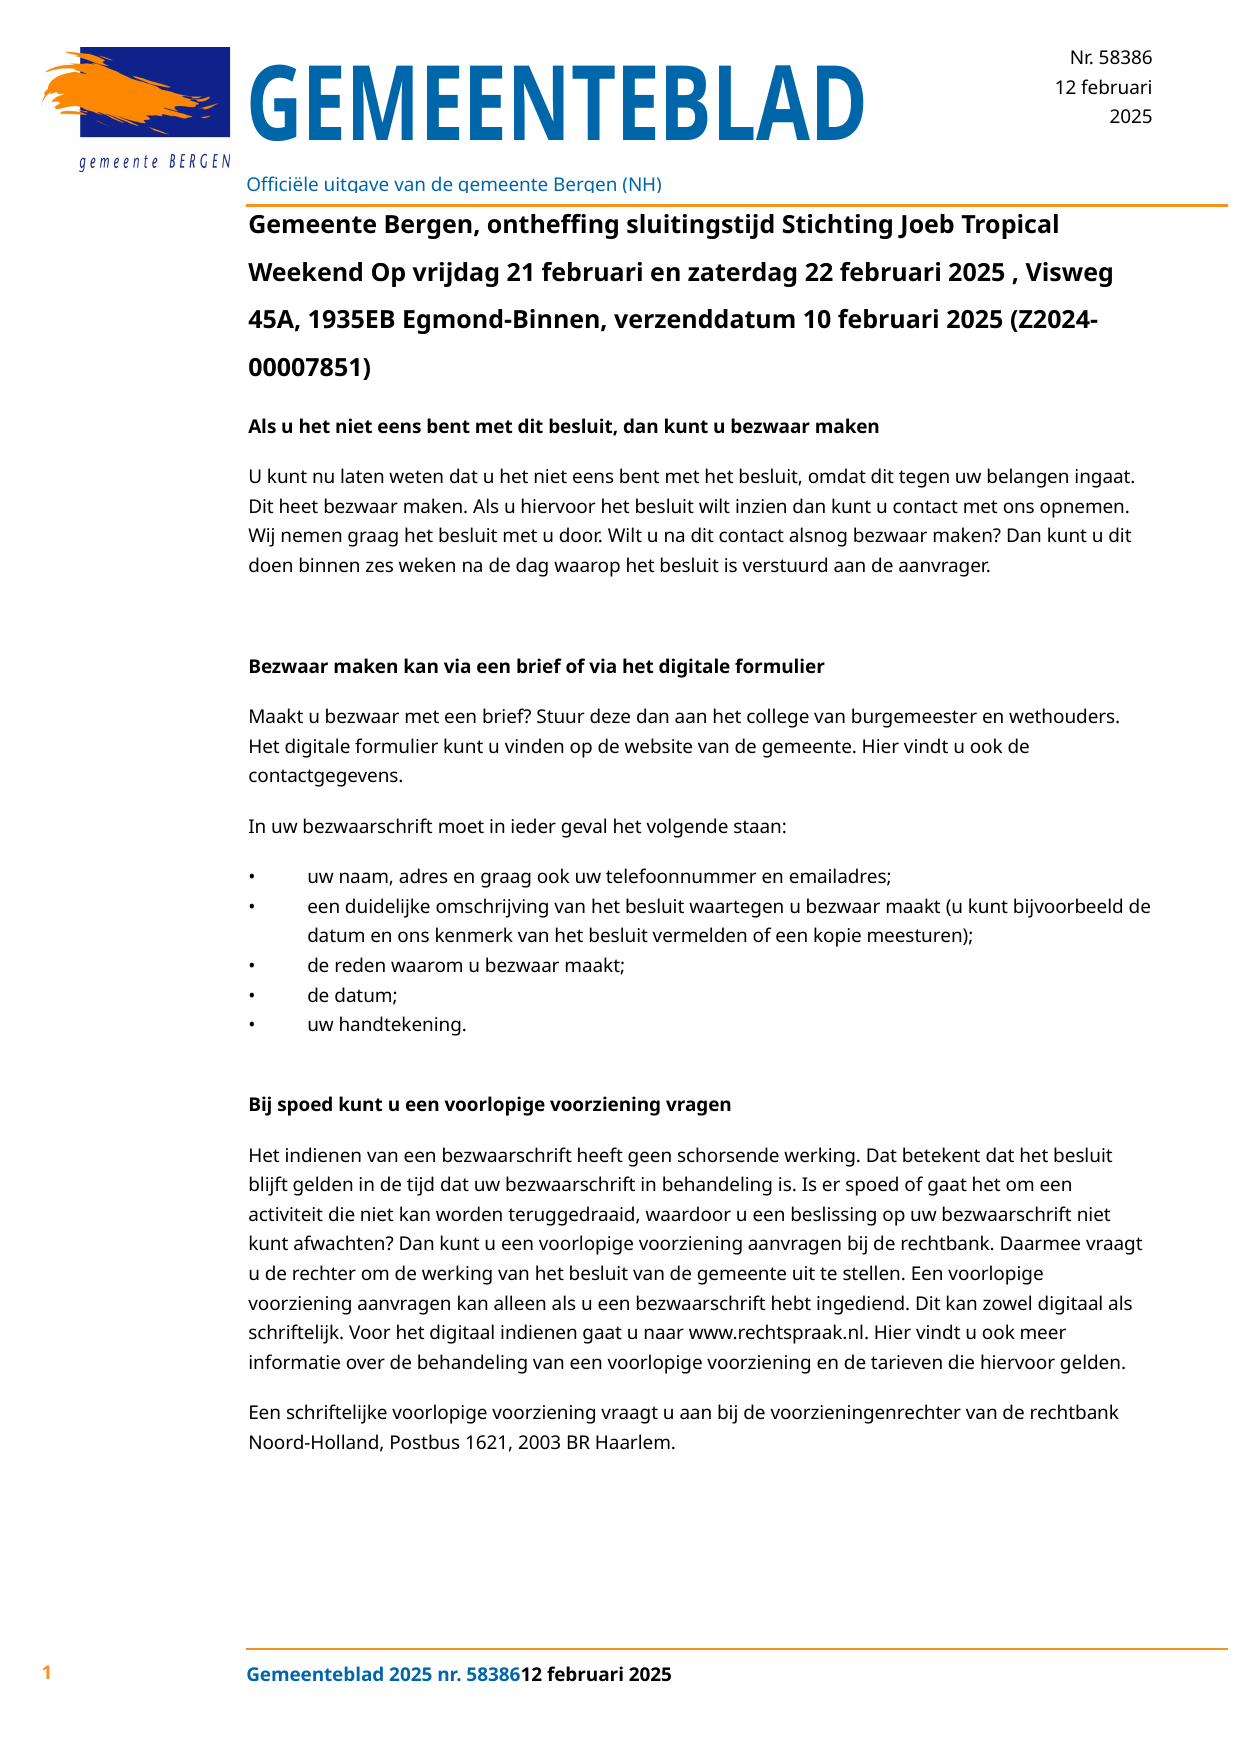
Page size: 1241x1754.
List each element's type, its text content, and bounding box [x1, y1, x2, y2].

list uw handtekening. [248, 1011, 1152, 1037]
text Als u het niet eens bent met dit besluit, dan kunt u bezwaar maken [248, 413, 1152, 439]
text Een schriftelijke voorlopige voorziening vraagt u aan bij de voorzieningenrechter van de rechtbank Noord-Holland, Postbus 1621, 2003 BR Haarlem. [248, 1399, 1152, 1455]
text In uw bezwaarschrift moet in ieder geval het volgende staan: [248, 813, 1152, 839]
picture [41, 47, 231, 172]
list uw naam, adres en graag ook uw telefoonnummer en emailadres; [248, 863, 1152, 889]
text Het indienen van een bezwaarschrift heeft geen schorsende werking. Dat betekent dat het besluit blijft gelden in de tijd dat uw bezwaarschrift in behandeling is. Is er spoed of gaat het om een activiteit die niet kan worden teruggedraaid, waardoor u een beslissing op uw bezwaarschrift niet kunt afwachten? Dan kunt u een voorlopige voorziening aanvragen bij de rechtbank. Daarmee vraagt u de rechter om de werking van het besluit van de gemeente uit te stellen. Een voorlopige voorziening aanvragen kan alleen als u een bezwaarschrift hebt ingediend. Dit kan zowel digitaal als schriftelijk. Voor het digitaal indienen gaat u naar www.rechtspraak.nl. Hier vindt u ook meer informatie over de behandeling van een voorlopige voorziening en de tarieven die hiervoor gelden. [248, 1142, 1152, 1375]
text U kunt nu laten weten dat u het niet eens bent met het besluit, omdat dit tegen uw belangen ingaat. Dit heet bezwaar maken. Als u hiervoor het besluit wilt inzien dan kunt u contact met ons opnemen. Wij nemen graag het besluit met u door. Wilt u na dit contact alsnog bezwaar maken? Dan kunt u dit doen binnen zes weken na de dag waarop het besluit is verstuurd aan de aanvrager. [248, 463, 1152, 578]
list de reden waarom u bezwaar maakt; [248, 952, 1152, 978]
list de datum; [248, 982, 1152, 1008]
text Maakt u bezwaar met een brief? Stuur deze dan aan het college van burgemeester en wethouders. Het digitale formulier kunt u vinden op de website van de gemeente. Hier vindt u ook de contactgegevens. [248, 703, 1152, 788]
text Bij spoed kunt u een voorlopige voorziening vragen [248, 1091, 1152, 1117]
list een duidelijke omschrijving van het besluit waartegen u bezwaar maakt (u kunt bijvoorbeeld de datum en ons kenmerk van het besluit vermelden of een kopie meesturen); [248, 893, 1152, 948]
text Gemeente Bergen, ontheffing sluitingstijd Stichting Joeb Tropical Weekend Op vrijdag 21 februari en zaterdag 22 februari 2025 , Visweg 45A, 1935EB Egmond-Binnen, verzenddatum 10 februari 2025 (Z2024-00007851) [248, 207, 1152, 384]
text Bezwaar maken kan via een brief of via het digitale formulier [248, 653, 1152, 679]
